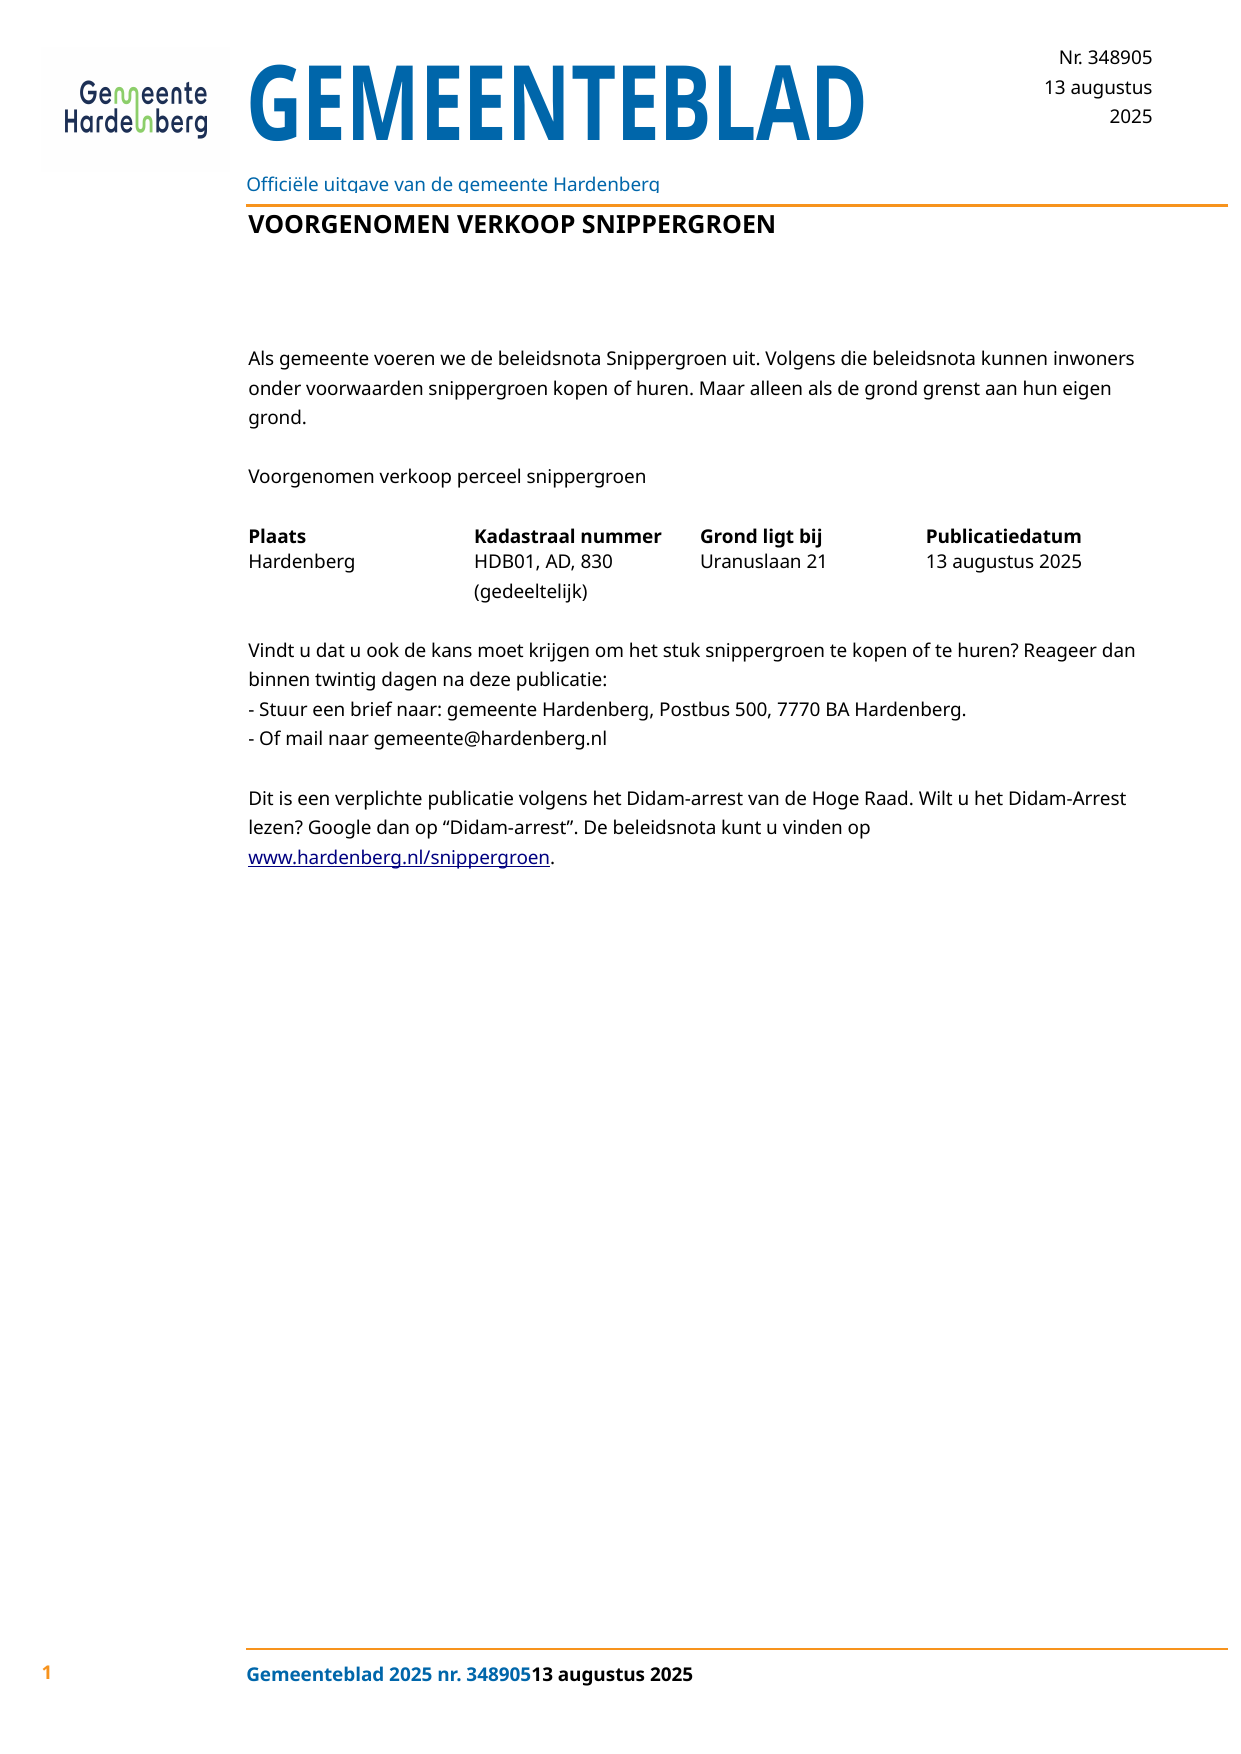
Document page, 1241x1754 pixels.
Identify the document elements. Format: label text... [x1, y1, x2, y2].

picture [41, 47, 231, 172]
table_cell Uranuslaan 21 [700, 549, 926, 604]
table_cell Hardenberg [248, 549, 474, 604]
table_header Plaats [248, 523, 474, 549]
table_cell 13 augustus 2025 [926, 549, 1152, 604]
text Dit is een verplichte publicatie volgens het Didam-arrest van de Hoge Raad. Wilt u het Didam-Arrest lezen? Google dan op “Didam-arrest”. De beleidsnota kunt u vinden op www.hardenberg.nl/snippergroen. [248, 785, 1152, 869]
table_header Grond ligt bij [700, 523, 926, 549]
text - Stuur een brief naar: gemeente Hardenberg, Postbus 500, 7770 BA Hardenberg. [248, 696, 1152, 722]
text Als gemeente voeren we de beleidsnota Snippergroen uit. Volgens die beleidsnota kunnen inwoners onder voorwaarden snippergroen kopen of huren. Maar alleen als de grond grenst aan hun eigen grond. [248, 345, 1152, 430]
text - Of mail naar gemeente@hardenberg.nl [248, 726, 1152, 751]
text Voorgenomen verkoop perceel snippergroen [248, 464, 1152, 489]
table_header Kadastraal nummer [474, 523, 700, 549]
text Vindt u dat u ook de kans moet krijgen om het stuk snippergroen te kopen of te huren? Reageer dan binnen twintig dagen na deze publicatie: [248, 637, 1152, 692]
text VOORGENOMEN VERKOOP SNIPPERGROEN [248, 207, 1152, 241]
table_header Publicatiedatum [926, 523, 1152, 549]
table_cell HDB01, AD, 830 (gedeeltelijk) [474, 549, 700, 604]
